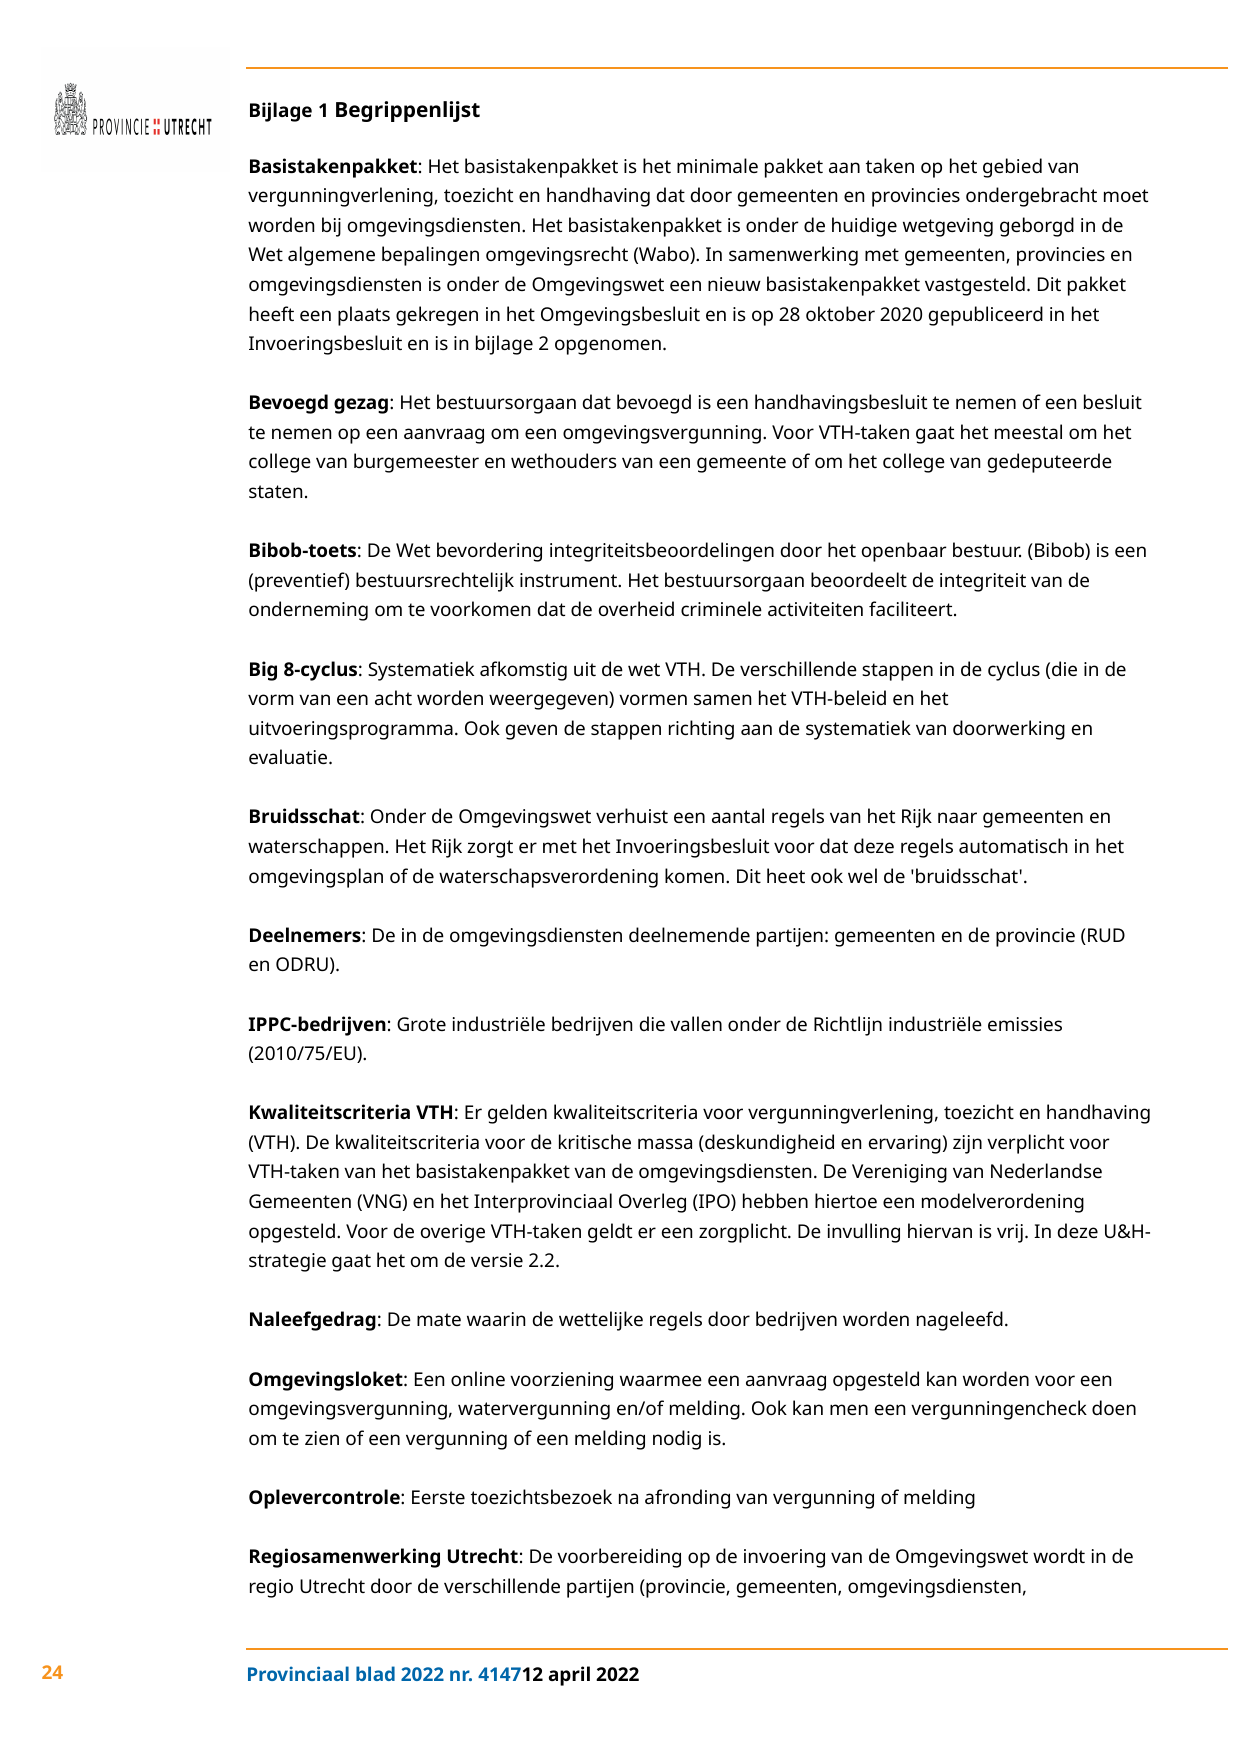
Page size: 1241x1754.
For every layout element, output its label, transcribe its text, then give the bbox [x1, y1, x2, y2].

text Omgevingsloket: Een online voorziening waarmee een aanvraag opgesteld kan worden voor een omgevingsvergunning, watervergunning en/of melding. Ook kan men een vergunningencheck doen om te zien of een vergunning of een melding nodig is. [248, 1366, 1152, 1451]
text Bijlage 1 Begrippenlijst [248, 95, 1152, 123]
text Oplevercontrole: Eerste toezichtsbezoek na afronding van vergunning of melding [248, 1484, 1152, 1510]
text Bruidsschat: Onder de Omgevingswet verhuist een aantal regels van het Rijk naar gemeenten en waterschappen. Het Rijk zorgt er met het Invoeringsbesluit voor dat deze regels automatisch in het omgevingsplan of de waterschapsverordening komen. Dit heet ook wel de 'bruidsschat'. [248, 804, 1152, 889]
text Bevoegd gezag: Het bestuursorgaan dat bevoegd is een handhavingsbesluit te nemen of een besluit te nemen op een aanvraag om een omgevingsvergunning. Voor VTH-taken gaat het meestal om het college van burgemeester en wethouders van een gemeente of om het college van gedeputeerde staten. [248, 389, 1152, 504]
text Kwaliteitscriteria VTH: Er gelden kwaliteitscriteria voor vergunningverlening, toezicht en handhaving (VTH). De kwaliteitscriteria voor de kritische massa (deskundigheid en ervaring) zijn verplicht voor VTH-taken van het basistakenpakket van de omgevingsdiensten. De Vereniging van Nederlandse Gemeenten (VNG) en het Interprovinciaal Overleg (IPO) hebben hiertoe een modelverordening opgesteld. Voor de overige VTH-taken geldt er een zorgplicht. De invulling hiervan is vrij. In deze U&H-strategie gaat het om de versie 2.2. [248, 1099, 1152, 1273]
text Deelnemers: De in de omgevingsdiensten deelnemende partijen: gemeenten en de provincie (RUD en ODRU). [248, 922, 1152, 977]
text Basistakenpakket: Het basistakenpakket is het minimale pakket aan taken op het gebied van vergunningverlening, toezicht en handhaving dat door gemeenten en provincies ondergebracht moet worden bij omgevingsdiensten. Het basistakenpakket is onder de huidige wetgeving geborgd in de Wet algemene bepalingen omgevingsrecht (Wabo). In samenwerking met gemeenten, provincies en omgevingsdiensten is onder de Omgevingswet een nieuw basistakenpakket vastgesteld. Dit pakket heeft een plaats gekregen in het Omgevingsbesluit en is op 28 oktober 2020 gepubliceerd in het Invoeringsbesluit en is in bijlage 2 opgenomen. [248, 153, 1152, 356]
text Bibob-toets: De Wet bevordering integriteitsbeoordelingen door het openbaar bestuur. (Bibob) is een (preventief) bestuursrechtelijk instrument. Het bestuursorgaan beoordeelt de integriteit van de onderneming om te voorkomen dat de overheid criminele activiteiten faciliteert. [248, 537, 1152, 622]
text Big 8-cyclus: Systematiek afkomstig uit de wet VTH. De verschillende stappen in de cyclus (die in de vorm van een acht worden weergegeven) vormen samen het VTH-beleid en het uitvoeringsprogramma. Ook geven de stappen richting aan de systematiek van doorwerking en evaluatie. [248, 656, 1152, 770]
text IPPC-bedrijven: Grote industriële bedrijven die vallen onder de Richtlijn industriële emissies (2010/75/EU). [248, 1011, 1152, 1066]
text Naleefgedrag: De mate waarin de wettelijke regels door bedrijven worden nageleefd. [248, 1307, 1152, 1332]
picture [41, 47, 231, 172]
text Regiosamenwerking Utrecht: De voorbereiding op de invoering van de Omgevingswet wordt in de regio Utrecht door de verschillende partijen (provincie, gemeenten, omgevingsdiensten, [248, 1543, 1152, 1599]
